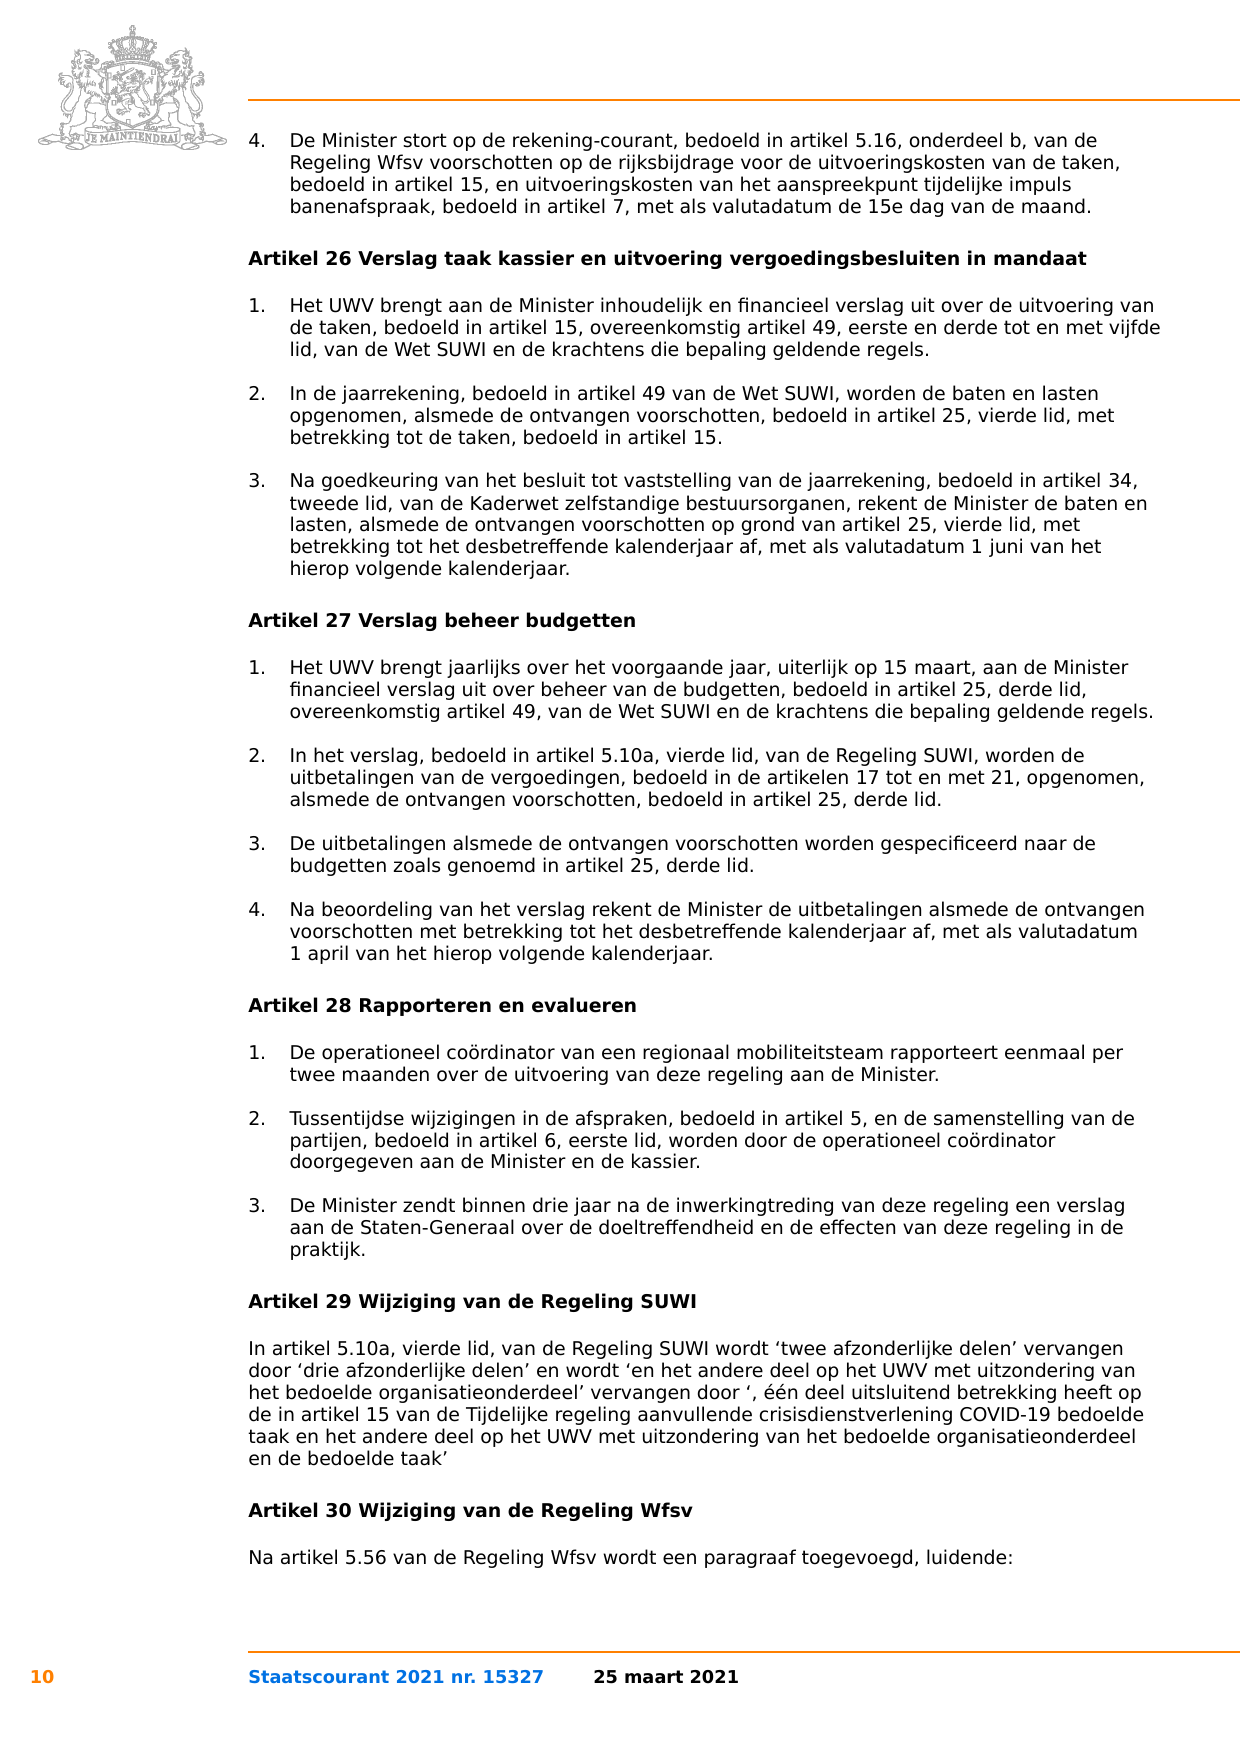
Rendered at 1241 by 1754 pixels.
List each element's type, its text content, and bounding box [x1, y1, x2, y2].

text 4. Na beoordeling van het verslag rekent de Minister de uitbetalingen alsmede de ontvangen voorschotten met betrekking tot het desbetreffende kalenderjaar af, met als valutadatum 1 april van het hierop volgende kalenderjaar. [248, 899, 1163, 965]
subtitle Artikel 28 Rapporteren en evalueren [248, 995, 1163, 1017]
text 2. In de jaarrekening, bedoeld in artikel 49 van de Wet SUWI, worden de baten en lasten opgenomen, alsmede de ontvangen voorschotten, bedoeld in artikel 25, vierde lid, met betrekking tot de taken, bedoeld in artikel 15. [248, 383, 1163, 448]
subtitle Artikel 30 Wijziging van de Regeling Wfsv [248, 1500, 1163, 1522]
text 1. Het UWV brengt jaarlijks over het voorgaande jaar, uiterlijk op 15 maart, aan de Minister financieel verslag uit over beheer van de budgetten, bedoeld in artikel 25, derde lid, overeenkomstig artikel 49, van de Wet SUWI en de krachtens die bepaling geldende regels. [248, 657, 1163, 723]
text Na artikel 5.56 van de Regeling Wfsv wordt een paragraaf toegevoegd, luidende: [248, 1547, 1163, 1569]
text 4. De Minister stort op de rekening-courant, bedoeld in artikel 5.16, onderdeel b, van de Regeling Wfsv voorschotten op de rijksbijdrage voor de uitvoeringskosten van de taken, bedoeld in artikel 15, en uitvoeringskosten van het aanspreekpunt tijdelijke impuls banenafspraak, bedoeld in artikel 7, met als valutadatum de 15e dag van de maand. [248, 130, 1163, 218]
picture [38, 25, 227, 150]
text 3. De Minister zendt binnen drie jaar na de inwerkingtreding van deze regeling een verslag aan de Staten-Generaal over de doeltreffendheid en de effecten van deze regeling in de praktijk. [248, 1195, 1163, 1261]
text 2. In het verslag, bedoeld in artikel 5.10a, vierde lid, van de Regeling SUWI, worden de uitbetalingen van de vergoedingen, bedoeld in de artikelen 17 tot en met 21, opgenomen, alsmede de ontvangen voorschotten, bedoeld in artikel 25, derde lid. [248, 745, 1163, 811]
subtitle Artikel 26 Verslag taak kassier en uitvoering vergoedingsbesluiten in mandaat [248, 248, 1163, 270]
text 2. Tussentijdse wijzigingen in de afspraken, bedoeld in artikel 5, en de samenstelling van de partijen, bedoeld in artikel 6, eerste lid, worden door de operationeel coördinator doorgegeven aan de Minister en de kassier. [248, 1107, 1163, 1173]
text 1. De operationeel coördinator van een regionaal mobiliteitsteam rapporteert eenmaal per twee maanden over de uitvoering van deze regeling aan de Minister. [248, 1042, 1163, 1086]
text 3. Na goedkeuring van het besluit tot vaststelling van de jaarrekening, bedoeld in artikel 34, tweede lid, van de Kaderwet zelfstandige bestuursorganen, rekent de Minister de baten en lasten, alsmede de ontvangen voorschotten op grond van artikel 25, vierde lid, met betrekking tot het desbetreffende kalenderjaar af, met als valutadatum 1 juni van het hierop volgende kalenderjaar. [248, 470, 1163, 580]
text 1. Het UWV brengt aan de Minister inhoudelijk en financieel verslag uit over de uitvoering van de taken, bedoeld in artikel 15, overeenkomstig artikel 49, eerste en derde tot en met vijfde lid, van de Wet SUWI en de krachtens die bepaling geldende regels. [248, 295, 1163, 361]
subtitle Artikel 27 Verslag beheer budgetten [248, 610, 1163, 632]
subtitle Artikel 29 Wijziging van de Regeling SUWI [248, 1291, 1163, 1313]
text 3. De uitbetalingen alsmede de ontvangen voorschotten worden gespecificeerd naar de budgetten zoals genoemd in artikel 25, derde lid. [248, 833, 1163, 877]
text In artikel 5.10a, vierde lid, van de Regeling SUWI wordt ‘twee afzonderlijke delen’ vervangen door ‘drie afzonderlijke delen’ en wordt ‘en het andere deel op het UWV met uitzondering van het bedoelde organisatieonderdeel’ vervangen door ‘, één deel uitsluitend betrekking heeft op de in artikel 15 van de Tijdelijke regeling aanvullende crisisdienstverlening COVID-19 bedoelde taak en het andere deel op het UWV met uitzondering van het bedoelde organisatieonderdeel en de bedoelde taak’ [248, 1338, 1163, 1470]
